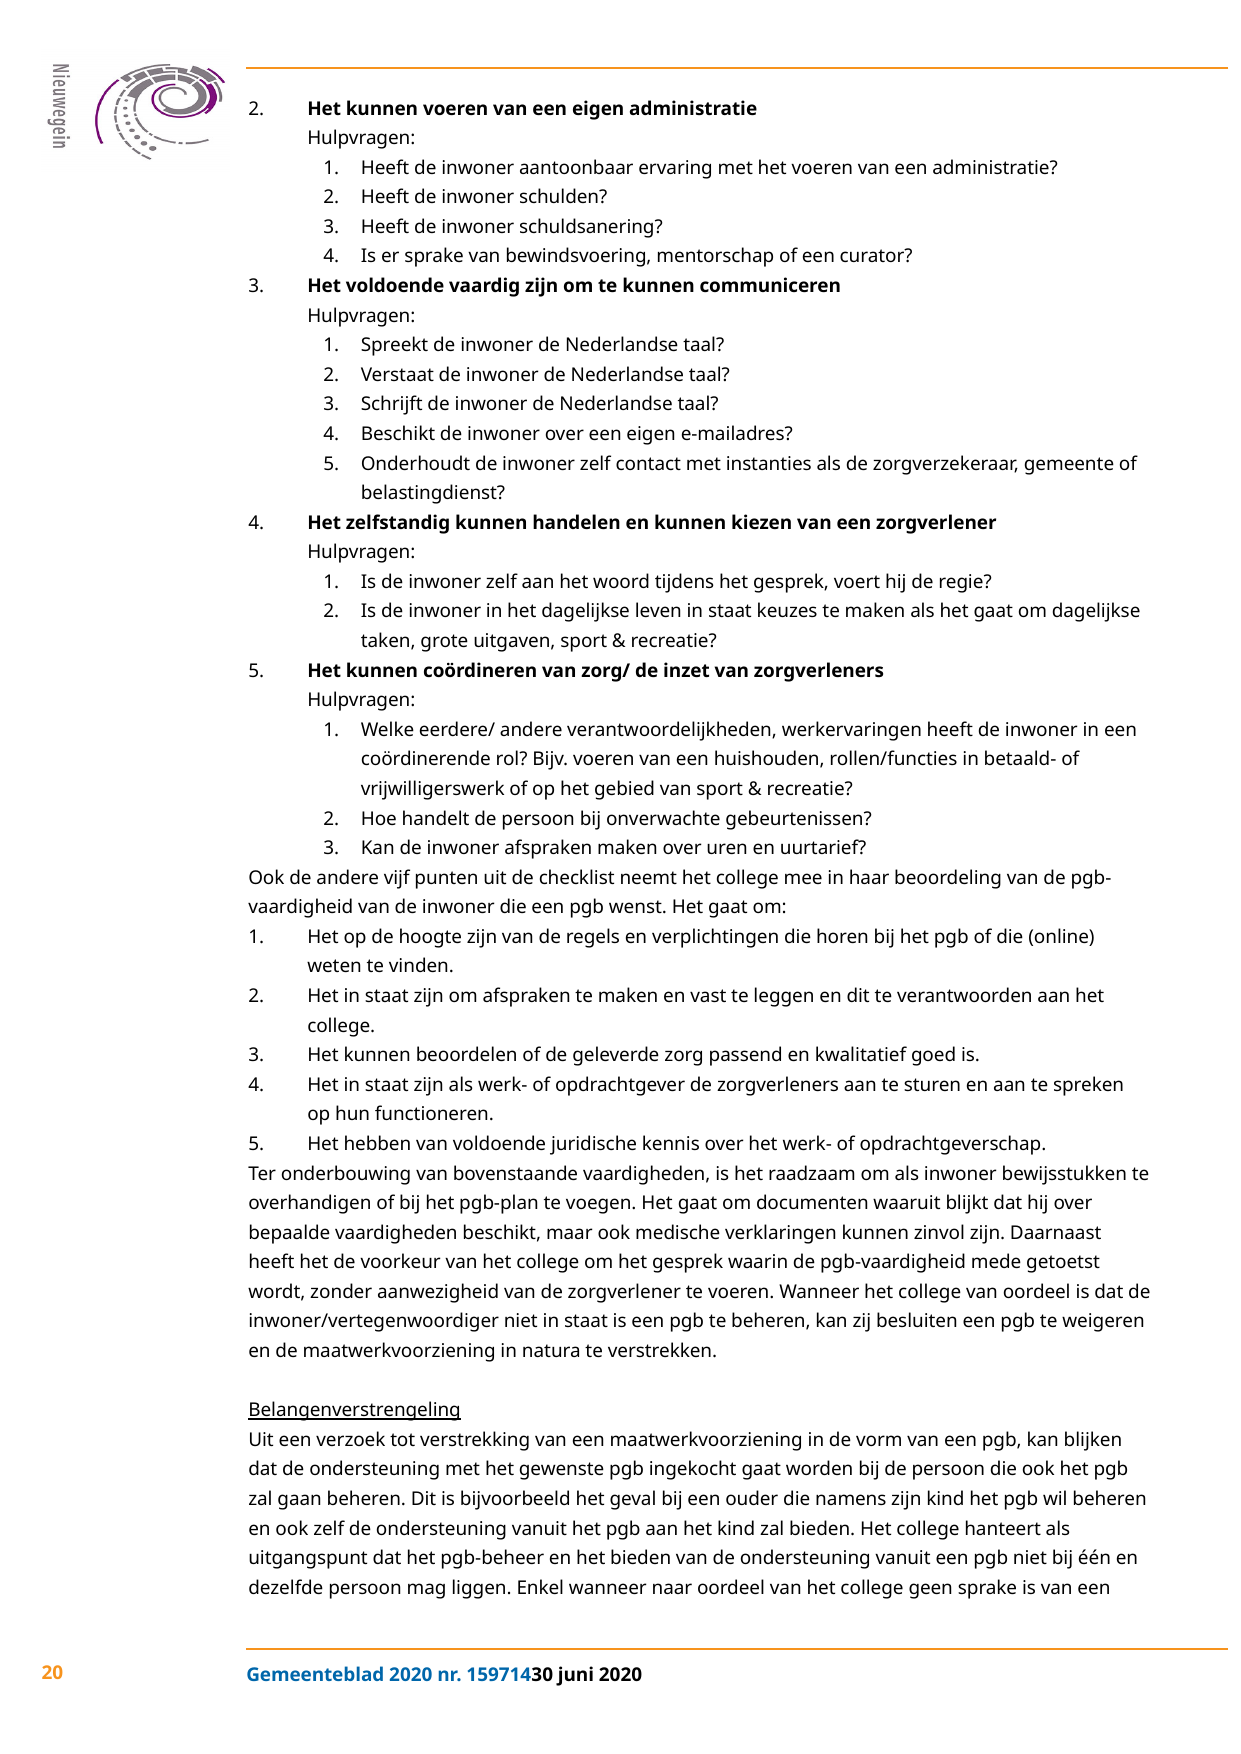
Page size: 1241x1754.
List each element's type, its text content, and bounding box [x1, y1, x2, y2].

list Het kunnen coördineren van zorg/ de inzet van zorgverleners [248, 657, 1152, 683]
list Heeft de inwoner aantoonbaar ervaring met het voeren van een administratie? [323, 154, 1152, 180]
list Het voldoende vaardig zijn om te kunnen communiceren [248, 272, 1152, 298]
list Het op de hoogte zijn van de regels en verplichtingen die horen bij het pgb of die (online) weten te vinden. [248, 923, 1152, 978]
text Belangenverstrengeling [248, 1396, 1152, 1422]
list Hulpvragen: [248, 302, 1152, 328]
list Het in staat zijn als werk- of opdrachtgever de zorgverleners aan te sturen en aan te spreken op hun functioneren. [248, 1071, 1152, 1126]
list Spreekt de inwoner de Nederlandse taal? [323, 331, 1152, 357]
list Het kunnen voeren van een eigen administratie [248, 95, 1152, 121]
list Is er sprake van bewindsvoering, mentorschap of een curator? [323, 243, 1152, 268]
list Is de inwoner zelf aan het woord tijdens het gesprek, voert hij de regie? [323, 568, 1152, 594]
list Het in staat zijn om afspraken te maken en vast te leggen en dit te verantwoorden aan het college. [248, 982, 1152, 1038]
list Hulpvragen: [248, 538, 1152, 564]
list Hulpvragen: [248, 124, 1152, 150]
list Verstaat de inwoner de Nederlandse taal? [323, 361, 1152, 387]
picture [41, 47, 231, 172]
list Kan de inwoner afspraken maken over uren en uurtarief? [323, 834, 1152, 860]
list Heeft de inwoner schuldsanering? [323, 213, 1152, 239]
list Het hebben van voldoende juridische kennis over het werk- of opdrachtgeverschap. [248, 1130, 1152, 1156]
text Ook de andere vijf punten uit de checklist neemt het college mee in haar beoordeling van de pgb-vaardigheid van de inwoner die een pgb wenst. Het gaat om: [248, 864, 1152, 919]
list Welke eerdere/ andere verantwoordelijkheden, werkervaringen heeft de inwoner in een coördinerende rol? Bijv. voeren van een huishouden, rollen/functies in betaald- of vrijwilligerswerk of op het gebied van sport & recreatie? [323, 716, 1152, 801]
list Het kunnen beoordelen of de geleverde zorg passend en kwalitatief goed is. [248, 1041, 1152, 1067]
text Uit een verzoek tot verstrekking van een maatwerkvoorziening in de vorm van een pgb, kan blijken dat de ondersteuning met het gewenste pgb ingekocht gaat worden bij de persoon die ook het pgb zal gaan beheren. Dit is bijvoorbeeld het geval bij een ouder die namens zijn kind het pgb wil beheren en ook zelf de ondersteuning vanuit het pgb aan het kind zal bieden. Het college hanteert als uitgangspunt dat het pgb-beheer en het bieden van de ondersteuning vanuit een pgb niet bij één en dezelfde persoon mag liggen. Enkel wanneer naar oordeel van het college geen sprake is van een [248, 1426, 1152, 1600]
list Is de inwoner in het dagelijkse leven in staat keuzes te maken als het gaat om dagelijkse taken, grote uitgaven, sport & recreatie? [323, 598, 1152, 653]
text Ter onderbouwing van bovenstaande vaardigheden, is het raadzaam om als inwoner bewijsstukken te overhandigen of bij het pgb-plan te voegen. Het gaat om documenten waaruit blijkt dat hij over bepaalde vaardigheden beschikt, maar ook medische verklaringen kunnen zinvol zijn. Daarnaast heeft het de voorkeur van het college om het gesprek waarin de pgb-vaardigheid mede getoetst wordt, zonder aanwezigheid van de zorgverlener te voeren. Wanneer het college van oordeel is dat de inwoner/vertegenwoordiger niet in staat is een pgb te beheren, kan zij besluiten een pgb te weigeren en de maatwerkvoorziening in natura te verstrekken. [248, 1160, 1152, 1363]
list Hulpvragen: [248, 686, 1152, 712]
list Het zelfstandig kunnen handelen en kunnen kiezen van een zorgverlener [248, 509, 1152, 535]
list Onderhoudt de inwoner zelf contact met instanties als de zorgverzekeraar, gemeente of belastingdienst? [323, 450, 1152, 505]
list Beschikt de inwoner over een eigen e-mailadres? [323, 420, 1152, 446]
list Schrijft de inwoner de Nederlandse taal? [323, 391, 1152, 416]
list Heeft de inwoner schulden? [323, 183, 1152, 209]
list Hoe handelt de persoon bij onverwachte gebeurtenissen? [323, 805, 1152, 831]
